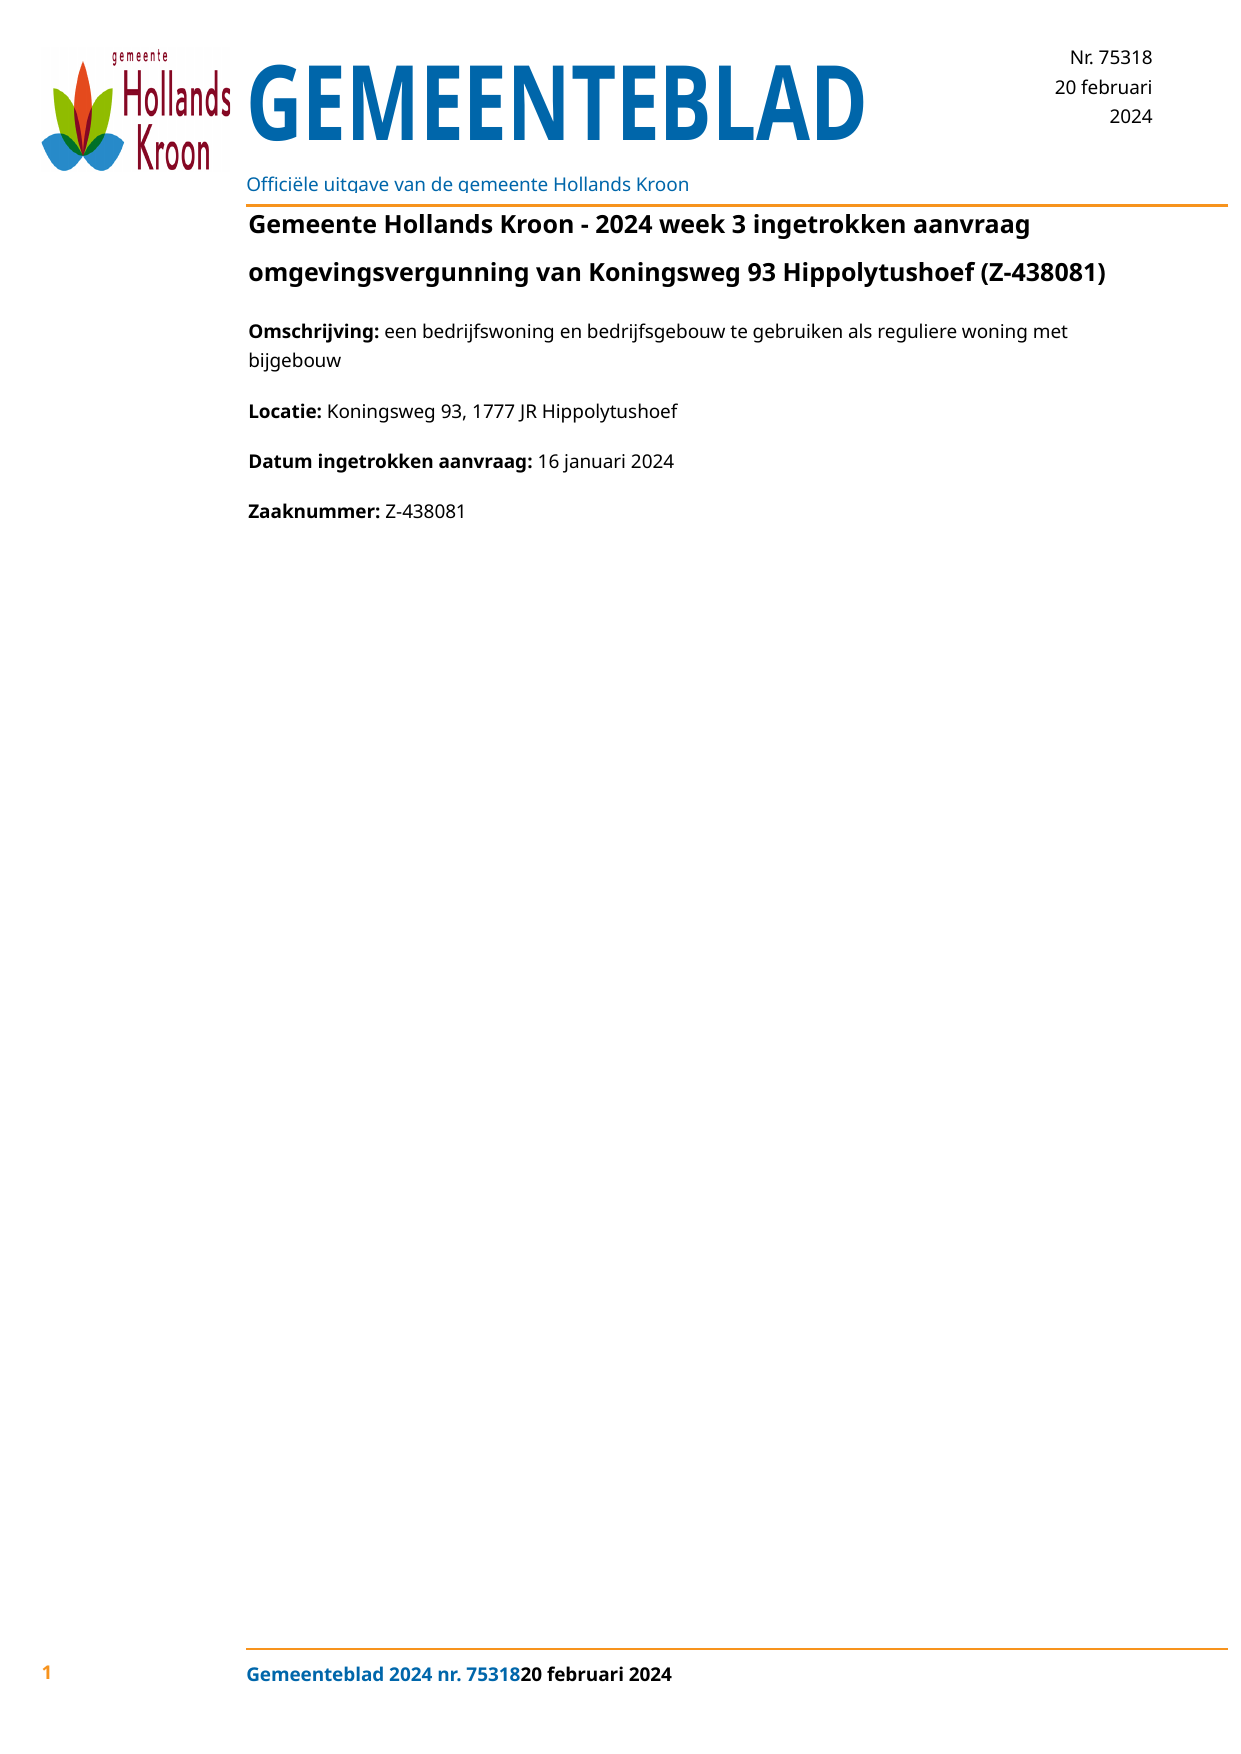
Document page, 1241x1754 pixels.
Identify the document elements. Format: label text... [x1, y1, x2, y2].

text Zaaknummer: Z-438081 [248, 499, 1152, 524]
picture [41, 47, 231, 172]
text Datum ingetrokken aanvraag: 16 januari 2024 [248, 448, 1152, 474]
text Omschrijving: een bedrijfswoning en bedrijfsgebouw te gebruiken als reguliere woning met bijgebouw [248, 318, 1152, 373]
text Locatie: Koningsweg 93, 1777 JR Hippolytushoef [248, 398, 1152, 424]
text Gemeente Hollands Kroon - 2024 week 3 ingetrokken aanvraag omgevingsvergunning van Koningsweg 93 Hippolytushoef (Z-438081) [248, 207, 1152, 288]
